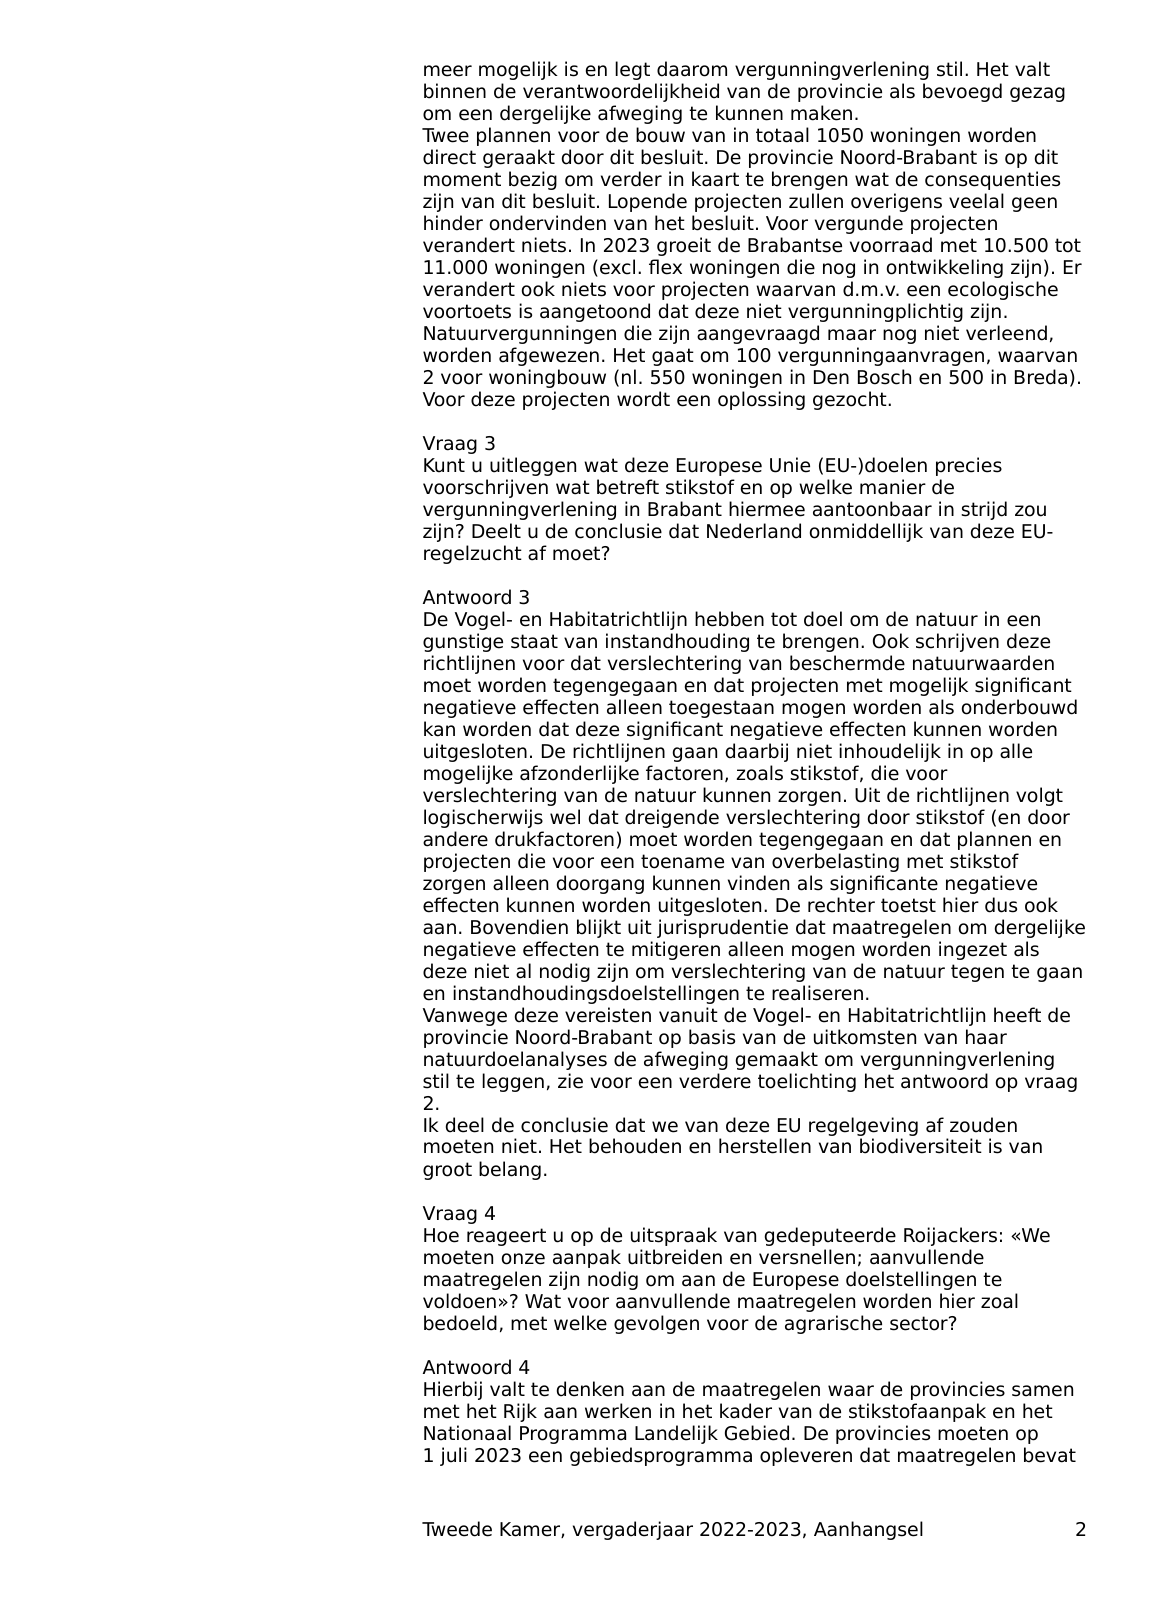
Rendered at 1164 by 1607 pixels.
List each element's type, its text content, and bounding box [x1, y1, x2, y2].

text Twee plannen voor de bouw van in totaal 1050 woningen worden direct geraakt door dit besluit. De provincie Noord-Brabant is op dit moment bezig om verder in kaart te brengen wat de consequenties zijn van dit besluit. Lopende projecten zullen overigens veelal geen hinder ondervinden van het besluit. Voor vergunde projecten verandert niets. In 2023 groeit de Brabantse voorraad met 10.500 tot 11.000 woningen (excl. flex woningen die nog in ontwikkeling zijn). Er verandert ook niets voor projecten waarvan d.m.v. een ecologische voortoets is aangetoond dat deze niet vergunningplichtig zijn. Natuurvergunningen die zijn aangevraagd maar nog niet verleend, worden afgewezen. Het gaat om 100 vergunningaanvragen, waarvan 2 voor woningbouw (nl. 550 woningen in Den Bosch en 500 in Breda). Voor deze projecten wordt een oplossing gezocht. [422, 125, 1087, 411]
text Hierbij valt te denken aan de maatregelen waar de provincies samen met het Rijk aan werken in het kader van de stikstofaanpak en het Nationaal Programma Landelijk Gebied. De provincies moeten op 1 juli 2023 een gebiedsprogramma opleveren dat maatregelen bevat [422, 1379, 1087, 1467]
text Hoe reageert u op de uitspraak van gedeputeerde Roijackers: «We moeten onze aanpak uitbreiden en versnellen; aanvullende maatregelen zijn nodig om aan de Europese doelstellingen te voldoen»? Wat voor aanvullende maatregelen worden hier zoal bedoeld, met welke gevolgen voor de agrarische sector? [422, 1224, 1087, 1334]
text Vraag 4 [422, 1203, 1087, 1224]
text Vraag 3 [422, 433, 1087, 455]
text Vanwege deze vereisten vanuit de Vogel- en Habitatrichtlijn heeft de provincie Noord-Brabant op basis van de uitkomsten van haar natuurdoelanalyses de afweging gemaakt om vergunningverlening stil te leggen, zie voor een verdere toelichting het antwoord op vraag 2. [422, 1004, 1087, 1114]
text Kunt u uitleggen wat deze Europese Unie (EU-)doelen precies voorschrijven wat betreft stikstof en op welke manier de vergunningverlening in Brabant hiermee aantoonbaar in strijd zou zijn? Deelt u de conclusie dat Nederland onmiddellijk van deze EU-regelzucht af moet? [422, 455, 1087, 565]
text meer mogelijk is en legt daarom vergunningverlening stil. Het valt binnen de verantwoordelijkheid van de provincie als bevoegd gezag om een dergelijke afweging te kunnen maken. [422, 59, 1087, 125]
text Ik deel de conclusie dat we van deze EU regelgeving af zouden moeten niet. Het behouden en herstellen van biodiversiteit is van groot belang. [422, 1114, 1087, 1180]
text De Vogel- en Habitatrichtlijn hebben tot doel om de natuur in een gunstige staat van instandhouding te brengen. Ook schrijven deze richtlijnen voor dat verslechtering van beschermde natuurwaarden moet worden tegengegaan en dat projecten met mogelijk significant negatieve effecten alleen toegestaan mogen worden als onderbouwd kan worden dat deze significant negatieve effecten kunnen worden uitgesloten. De richtlijnen gaan daarbij niet inhoudelijk in op alle mogelijke afzonderlijke factoren, zoals stikstof, die voor verslechtering van de natuur kunnen zorgen. Uit de richtlijnen volgt logischerwijs wel dat dreigende verslechtering door stikstof (en door andere drukfactoren) moet worden tegengegaan en dat plannen en projecten die voor een toename van overbelasting met stikstof zorgen alleen doorgang kunnen vinden als significante negatieve effecten kunnen worden uitgesloten. De rechter toetst hier dus ook aan. Bovendien blijkt uit jurisprudentie dat maatregelen om dergelijke negatieve effecten te mitigeren alleen mogen worden ingezet als deze niet al nodig zijn om verslechtering van de natuur tegen te gaan en instandhoudingsdoelstellingen te realiseren. [422, 609, 1087, 1004]
text Antwoord 3 [422, 587, 1087, 609]
text Antwoord 4 [422, 1357, 1087, 1379]
